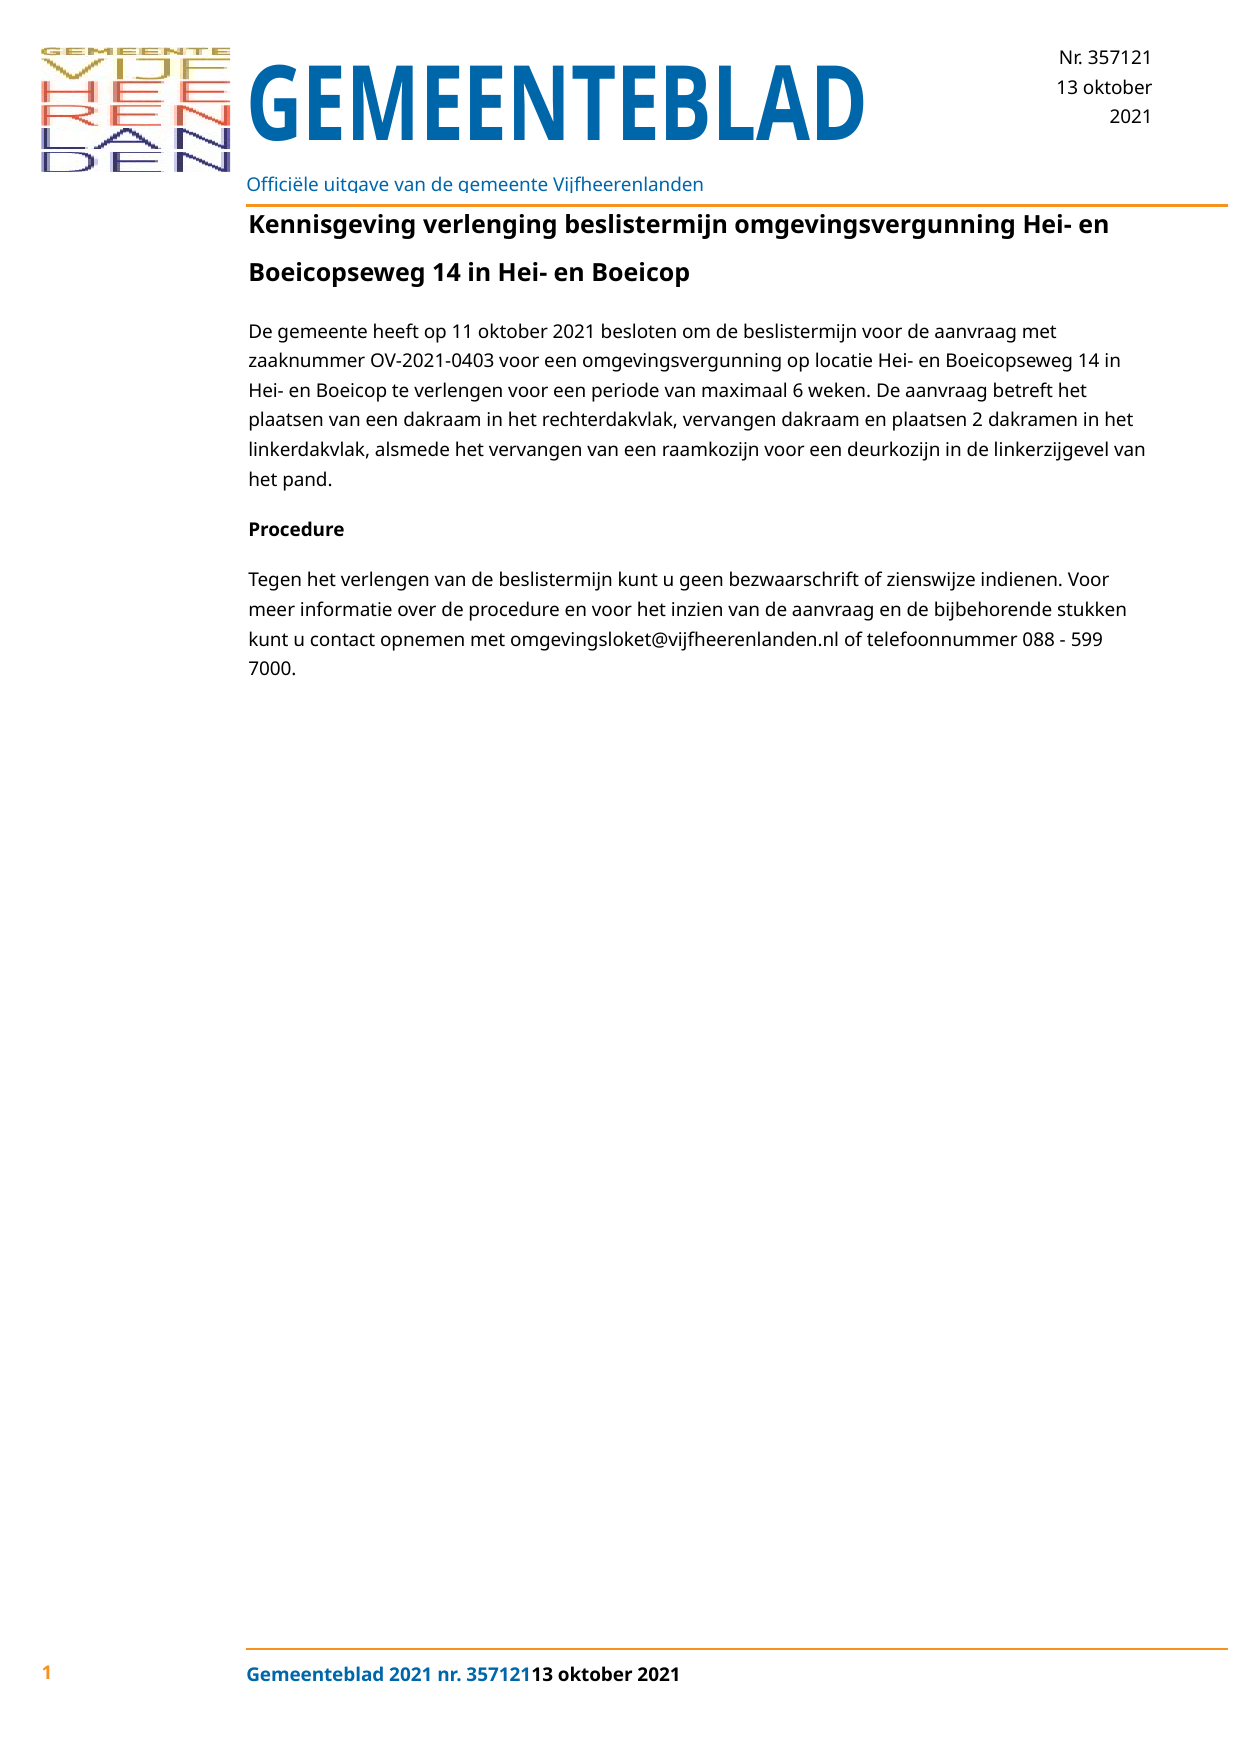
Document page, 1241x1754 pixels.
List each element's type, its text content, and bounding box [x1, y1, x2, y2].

text Procedure [248, 516, 1152, 542]
text De gemeente heeft op 11 oktober 2021 besloten om de beslistermijn voor de aanvraag met zaaknummer OV-2021-0403 voor een omgevingsvergunning op locatie Hei- en Boeicopseweg 14 in Hei- en Boeicop te verlengen voor een periode van maximaal 6 weken. De aanvraag betreft het plaatsen van een dakraam in het rechterdakvlak, vervangen dakraam en plaatsen 2 dakramen in het linkerdakvlak, alsmede het vervangen van een raamkozijn voor een deurkozijn in de linkerzijgevel van het pand. [248, 318, 1152, 492]
picture [41, 47, 231, 172]
text Kennisgeving verlenging beslistermijn omgevingsvergunning Hei- en Boeicopseweg 14 in Hei- en Boeicop [248, 207, 1152, 288]
text Tegen het verlengen van de beslistermijn kunt u geen bezwaarschrift of zienswijze indienen. Voor meer informatie over de procedure en voor het inzien van de aanvraag en de bijbehorende stukken kunt u contact opnemen met omgevingsloket@vijfheerenlanden.nl of telefoonnummer 088 - 599 7000. [248, 567, 1152, 681]
